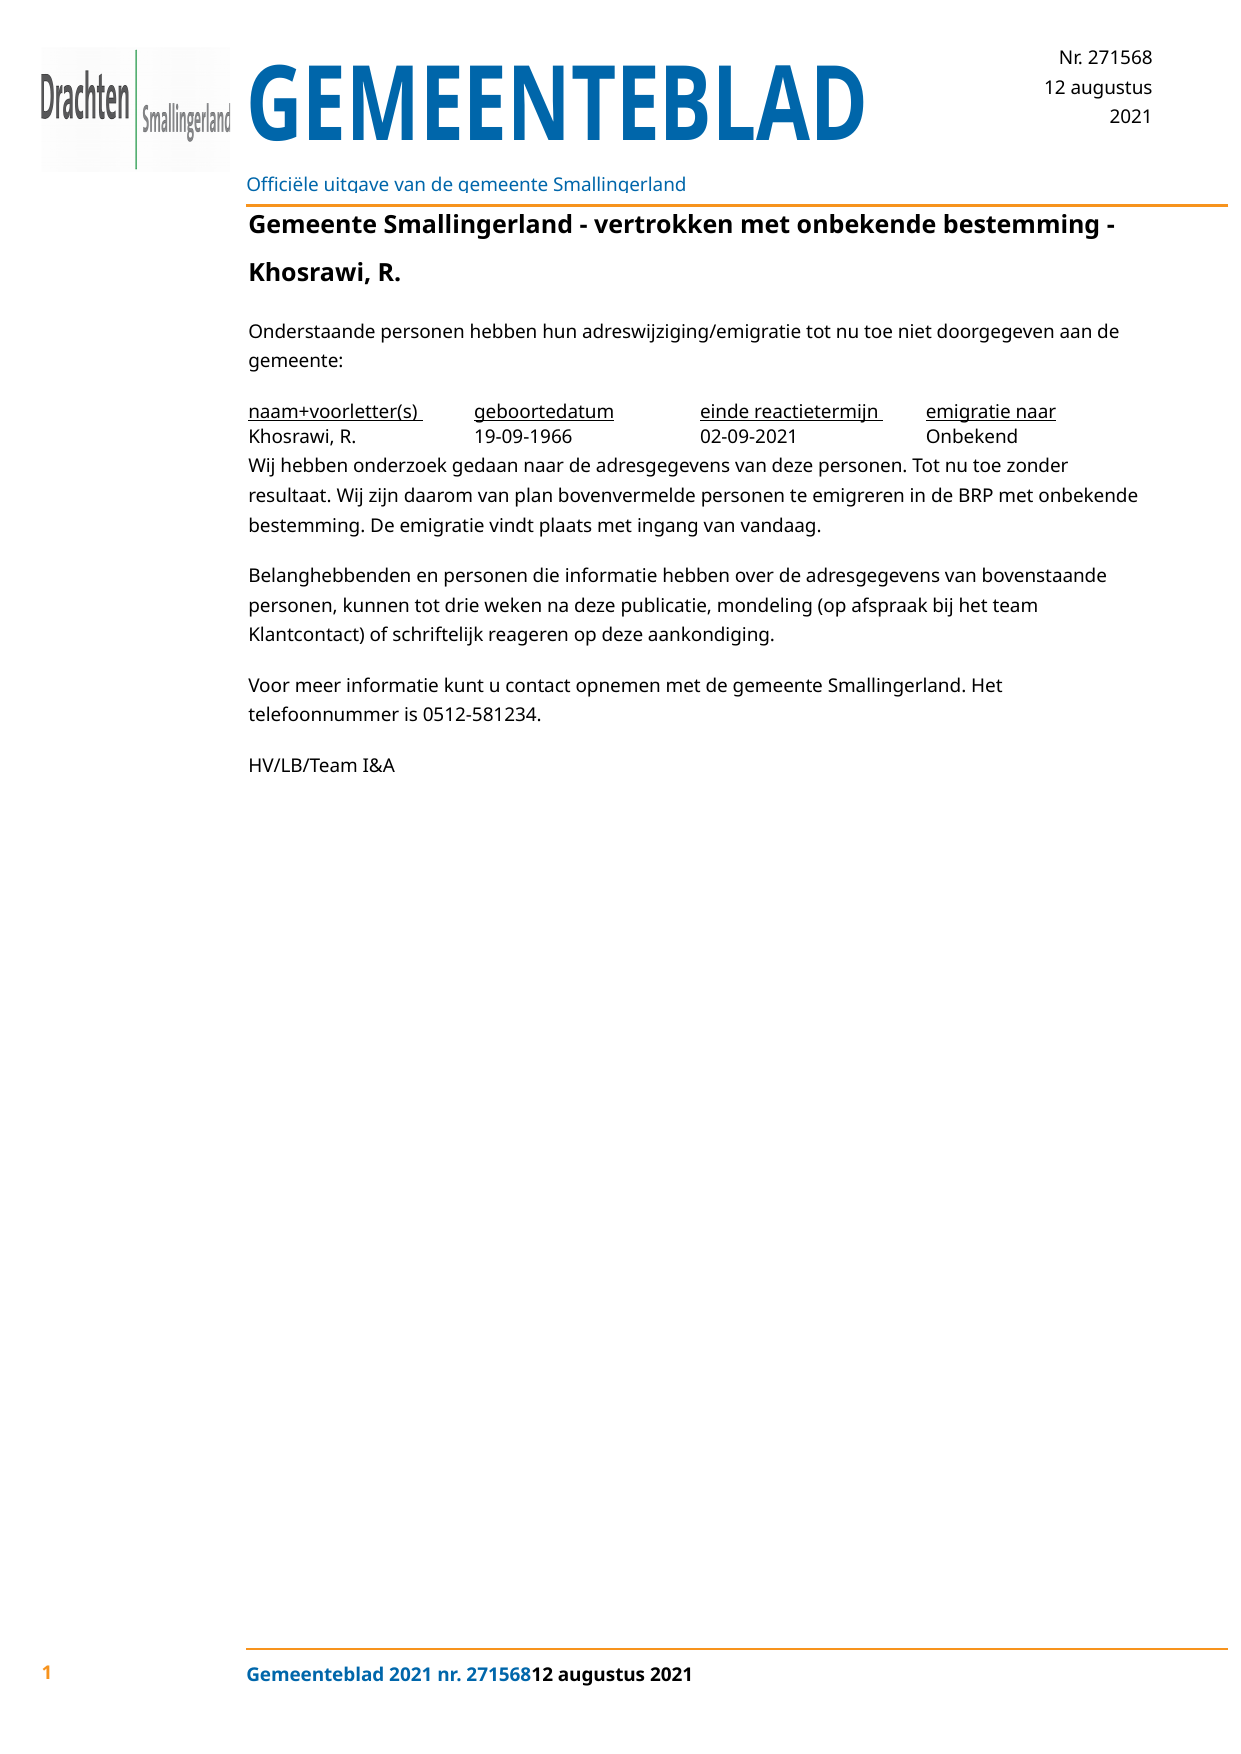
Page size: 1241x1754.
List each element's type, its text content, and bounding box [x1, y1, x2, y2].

text Voor meer informatie kunt u contact opnemen met de gemeente Smallingerland. Het telefoonnummer is 0512-581234. [248, 672, 1152, 727]
text Onderstaande personen hebben hun adreswijziging/emigratie tot nu toe niet doorgegeven aan de gemeente: [248, 318, 1152, 373]
picture [41, 47, 231, 172]
text HV/LB/Team I&A [248, 752, 1152, 778]
table_cell 19-09-1966 [474, 424, 700, 449]
table_cell Khosrawi, R. [248, 424, 474, 449]
text Belanghebbenden en personen die informatie hebben over de adresgegevens van bovenstaande personen, kunnen tot drie weken na deze publicatie, mondeling (op afspraak bij het team Klantcontact) of schriftelijk reageren op deze aankondiging. [248, 562, 1152, 647]
table_header emigratie naar [926, 398, 1152, 424]
text Wij hebben onderzoek gedaan naar de adresgegevens van deze personen. Tot nu toe zonder resultaat. Wij zijn daarom van plan bovenvermelde personen te emigreren in de BRP met onbekende bestemming. De emigratie vindt plaats met ingang van vandaag. [248, 453, 1152, 538]
table_header geboortedatum [474, 398, 700, 424]
table_cell 02-09-2021 [700, 424, 926, 449]
table_header naam+voorletter(s) [248, 398, 474, 424]
text Gemeente Smallingerland - vertrokken met onbekende bestemming - Khosrawi, R. [248, 207, 1152, 288]
table_header einde reactietermijn [700, 398, 926, 424]
table_cell Onbekend [926, 424, 1152, 449]
